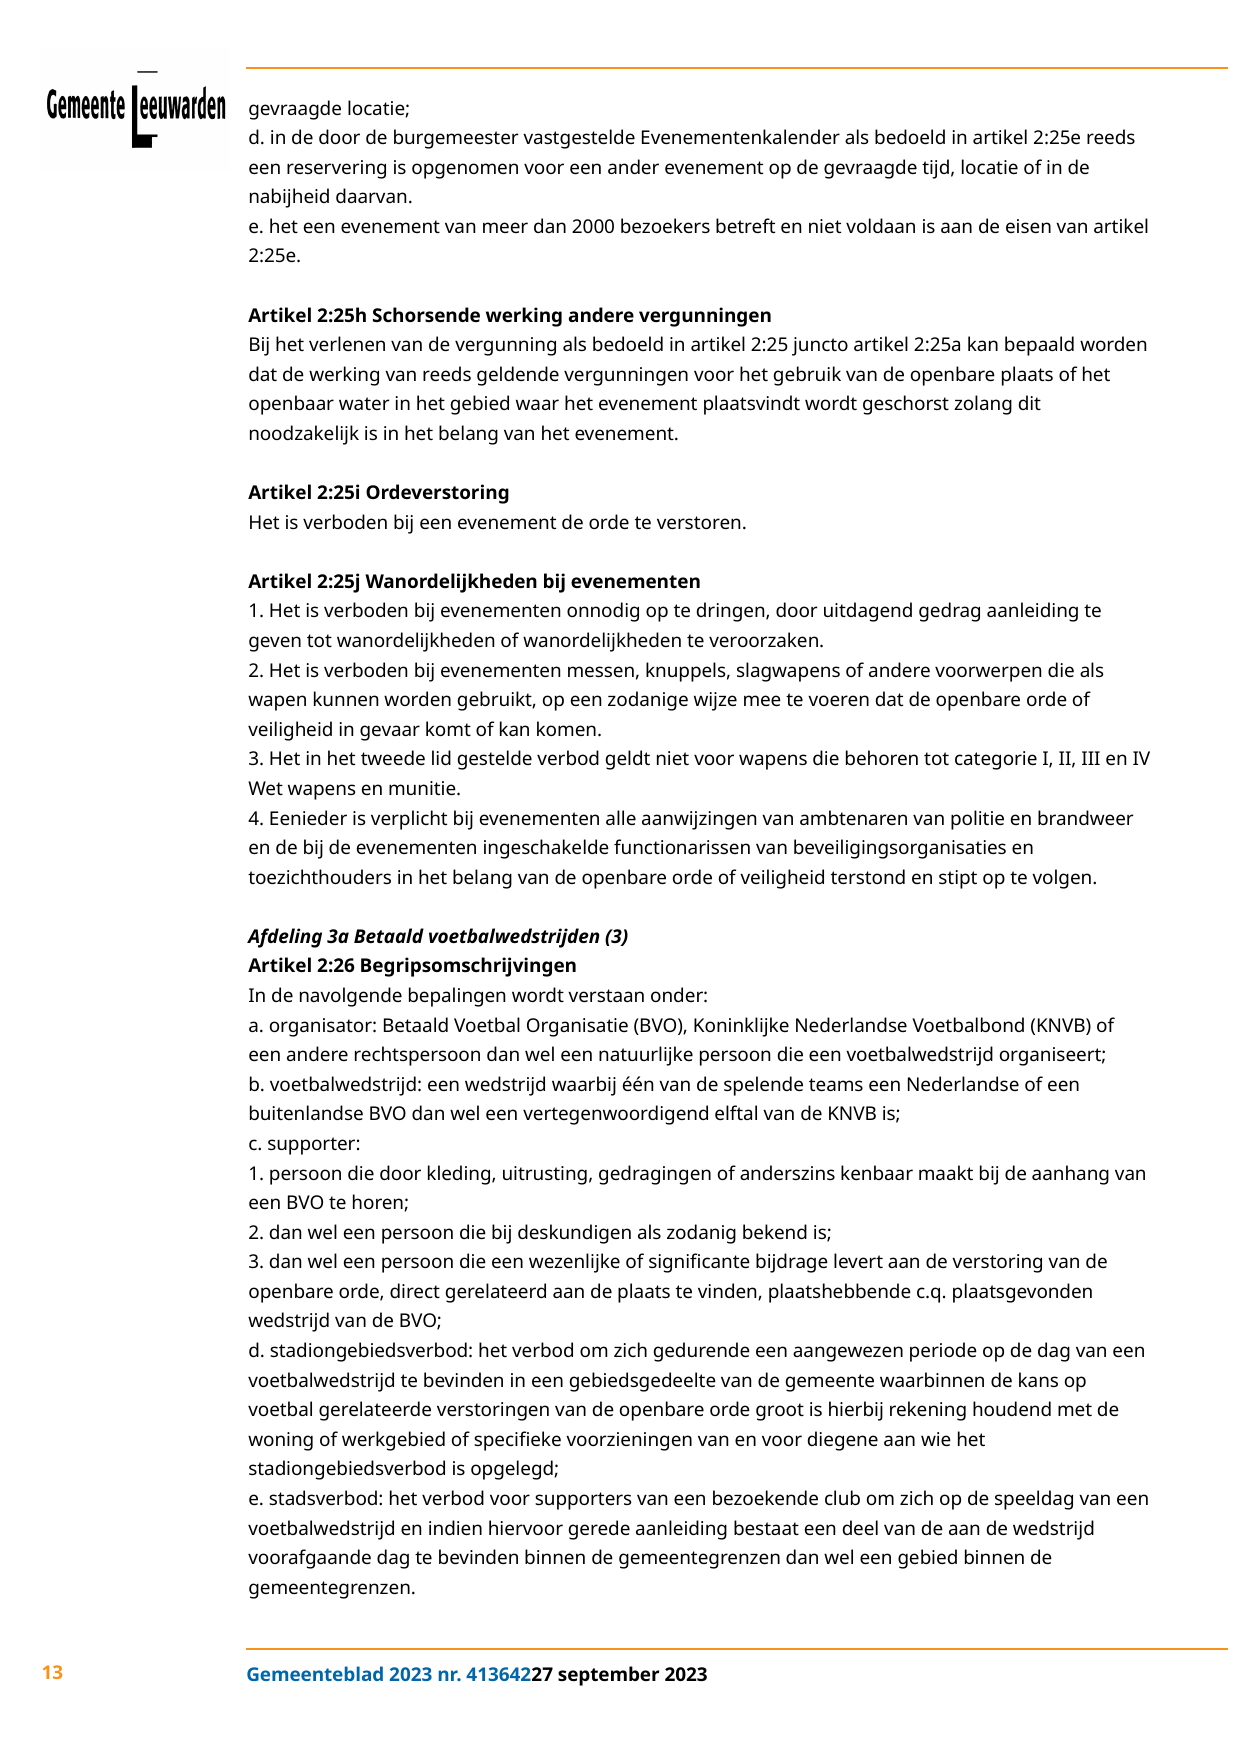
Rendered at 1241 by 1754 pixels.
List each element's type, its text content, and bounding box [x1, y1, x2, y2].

text c. supporter: [248, 1130, 1152, 1156]
text 3. Het in het tweede lid gestelde verbod geldt niet voor wapens die behoren tot categorie I, II, III en IV Wet wapens en munitie. [248, 746, 1152, 801]
text Artikel 2:25i Ordeverstoring [248, 479, 1152, 505]
text e. stadsverbod: het verbod voor supporters van een bezoekende club om zich op de speeldag van een voetbalwedstrijd en indien hiervoor gerede aanleiding bestaat een deel van de aan de wedstrijd voorafgaande dag te bevinden binnen de gemeentegrenzen dan wel een gebied binnen de gemeentegrenzen. [248, 1485, 1152, 1600]
text 3. dan wel een persoon die een wezenlijke of significante bijdrage levert aan de verstoring van de openbare orde, direct gerelateerd aan de plaats te vinden, plaatshebbende c.q. plaatsgevonden wedstrijd van de BVO; [248, 1248, 1152, 1333]
text e. het een evenement van meer dan 2000 bezoekers betreft en niet voldaan is aan de eisen van artikel 2:25e. [248, 213, 1152, 268]
text a. organisator: Betaald Voetbal Organisatie (BVO), Koninklijke Nederlandse Voetbalbond (KNVB) of een andere rechtspersoon dan wel een natuurlijke persoon die een voetbalwedstrijd organiseert; [248, 1012, 1152, 1067]
text In de navolgende bepalingen wordt verstaan onder: [248, 982, 1152, 1008]
text Bij het verlenen van de vergunning als bedoeld in artikel 2:25 juncto artikel 2:25a kan bepaald worden dat de werking van reeds geldende vergunningen voor het gebruik van de openbare plaats of het openbaar water in het gebied waar het evenement plaatsvindt wordt geschorst zolang dit noodzakelijk is in het belang van het evenement. [248, 331, 1152, 446]
text d. stadiongebiedsverbod: het verbod om zich gedurende een aangewezen periode op de dag van een voetbalwedstrijd te bevinden in een gebiedsgedeelte van de gemeente waarbinnen de kans op voetbal gerelateerde verstoringen van de openbare orde groot is hierbij rekening houdend met de woning of werkgebied of specifieke voorzieningen van en voor diegene aan wie het stadiongebiedsverbod is opgelegd; [248, 1337, 1152, 1481]
text b. voetbalwedstrijd: een wedstrijd waarbij één van de spelende teams een Nederlandse of een buitenlandse BVO dan wel een vertegenwoordigend elftal van de KNVB is; [248, 1071, 1152, 1126]
picture [41, 47, 231, 172]
text Artikel 2:26 Begripsomschrijvingen [248, 953, 1152, 978]
text 1. persoon die door kleding, uitrusting, gedragingen of anderszins kenbaar maakt bij de aanhang van een BVO te horen; [248, 1160, 1152, 1215]
text Artikel 2:25j Wanordelijkheden bij evenementen [248, 568, 1152, 594]
text 2. Het is verboden bij evenementen messen, knuppels, slagwapens of andere voorwerpen die als wapen kunnen worden gebruikt, op een zodanige wijze mee te voeren dat de openbare orde of veiligheid in gevaar komt of kan komen. [248, 657, 1152, 742]
text Artikel 2:25h Schorsende werking andere vergunningen [248, 302, 1152, 328]
text Het is verboden bij een evenement de orde te verstoren. [248, 509, 1152, 535]
text gevraagde locatie; [248, 95, 1152, 121]
text d. in de door de burgemeester vastgestelde Evenementenkalender als bedoeld in artikel 2:25e reeds een reservering is opgenomen voor een ander evenement op de gevraagde tijd, locatie of in de nabijheid daarvan. [248, 124, 1152, 209]
text Afdeling 3a Betaald voetbalwedstrijden (3) [248, 923, 1152, 949]
text 2. dan wel een persoon die bij deskundigen als zodanig bekend is; [248, 1219, 1152, 1245]
text 4. Eenieder is verplicht bij evenementen alle aanwijzingen van ambtenaren van politie en brandweer en de bij de evenementen ingeschakelde functionarissen van beveiligingsorganisaties en toezichthouders in het belang van de openbare orde of veiligheid terstond en stipt op te volgen. [248, 805, 1152, 890]
text 1. Het is verboden bij evenementen onnodig op te dringen, door uitdagend gedrag aanleiding te geven tot wanordelijkheden of wanordelijkheden te veroorzaken. [248, 598, 1152, 653]
